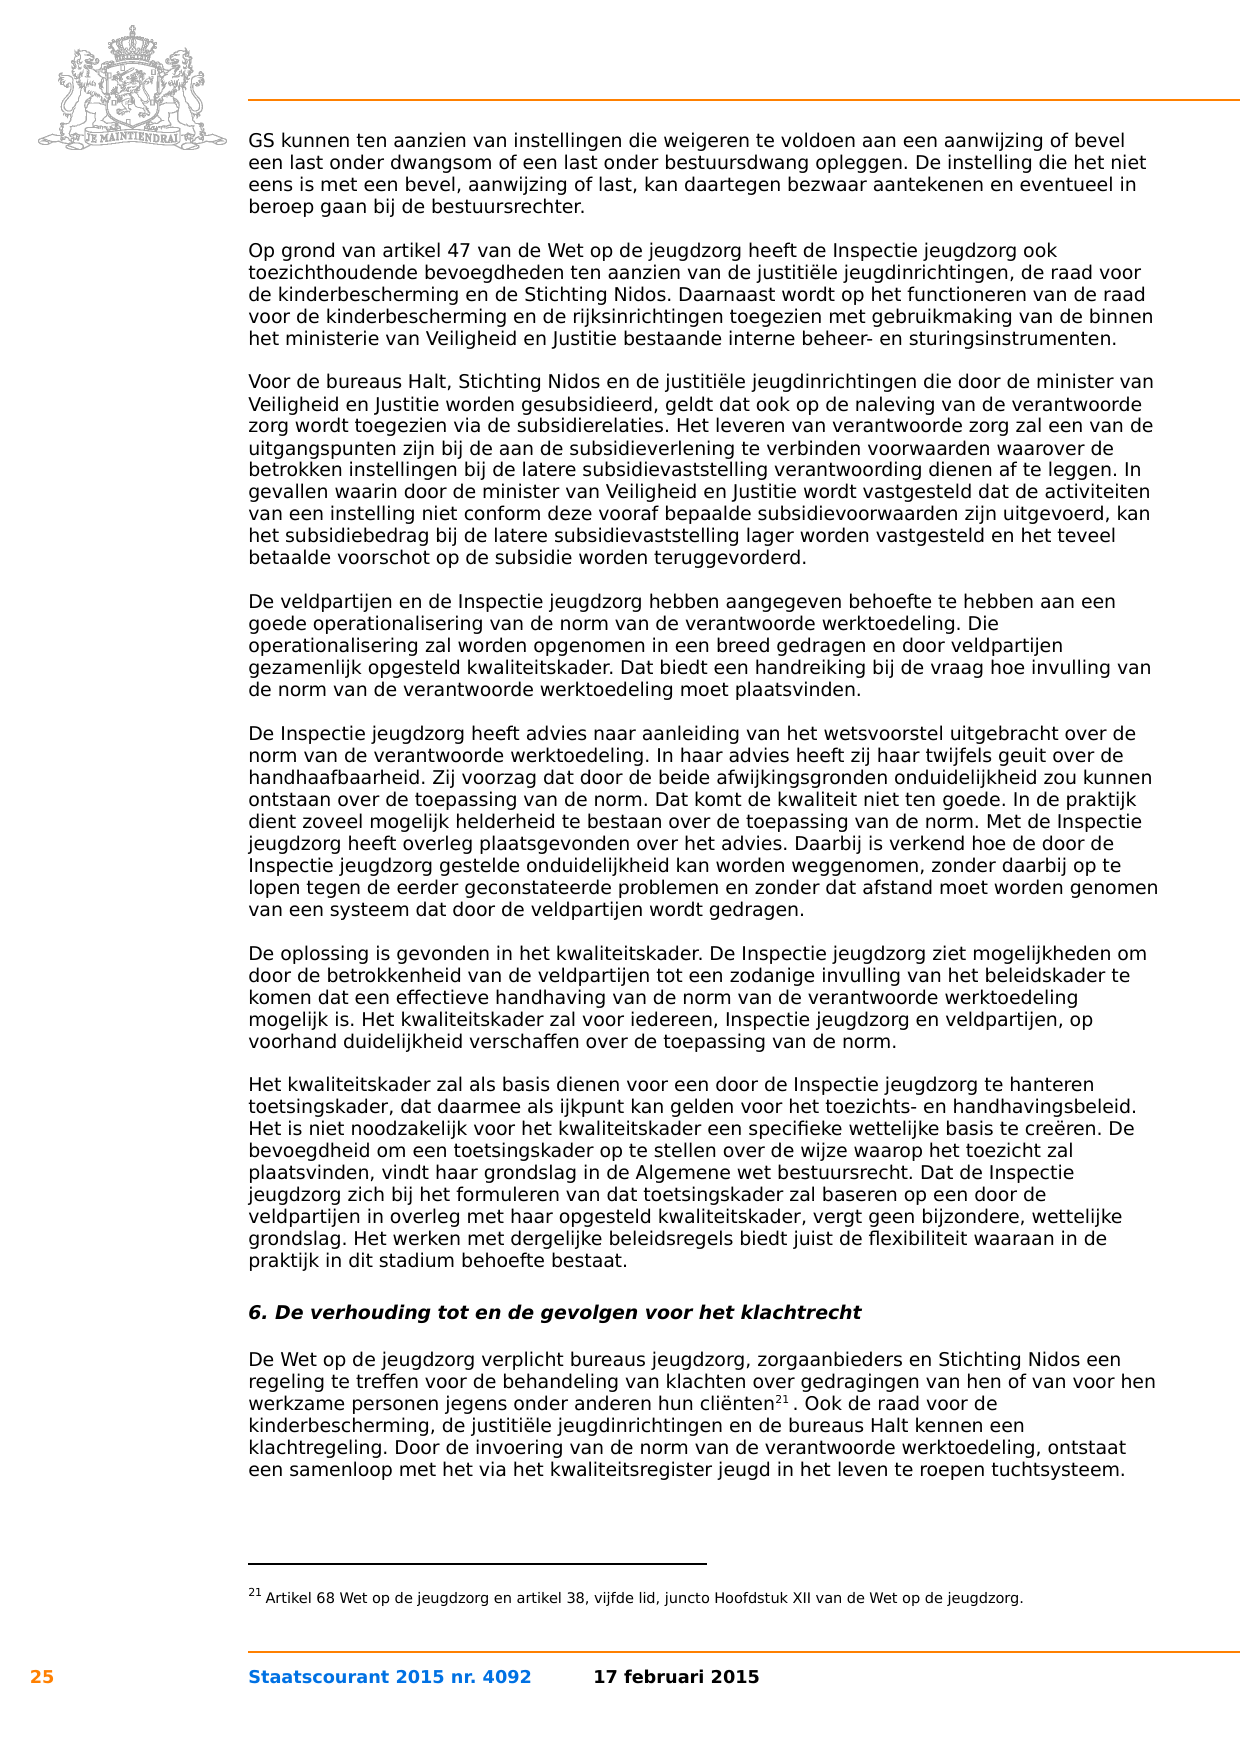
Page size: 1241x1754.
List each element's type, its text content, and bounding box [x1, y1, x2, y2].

text De veldpartijen en de Inspectie jeugdzorg hebben aangegeven behoefte te hebben aan een goede operationalisering van de norm van de verantwoorde werktoedeling. Die operationalisering zal worden opgenomen in een breed gedragen en door veldpartijen gezamenlijk opgesteld kwaliteitskader. Dat biedt een handreiking bij de vraag hoe invulling van de norm van de verantwoorde werktoedeling moet plaatsvinden. [248, 591, 1163, 701]
text GS kunnen ten aanzien van instellingen die weigeren te voldoen aan een aanwijzing of bevel een last onder dwangsom of een last onder bestuursdwang opleggen. De instelling die het niet eens is met een bevel, aanwijzing of last, kan daartegen bezwaar aantekenen en eventueel in beroep gaan bij de bestuursrechter. [248, 130, 1163, 218]
text De oplossing is gevonden in het kwaliteitskader. De Inspectie jeugdzorg ziet mogelijkheden om door de betrokkenheid van de veldpartijen tot een zodanige invulling van het beleidskader te komen dat een effectieve handhaving van de norm van de verantwoorde werktoedeling mogelijk is. Het kwaliteitskader zal voor iedereen, Inspectie jeugdzorg en veldpartijen, op voorhand duidelijkheid verschaffen over de toepassing van de norm. [248, 943, 1163, 1052]
subtitle 6. De verhouding tot en de gevolgen voor het klachtrecht [248, 1302, 1163, 1324]
text De Inspectie jeugdzorg heeft advies naar aanleiding van het wetsvoorstel uitgebracht over de norm van de verantwoorde werktoedeling. In haar advies heeft zij haar twijfels geuit over de handhaafbaarheid. Zij voorzag dat door de beide afwijkingsgronden onduidelijkheid zou kunnen ontstaan over de toepassing van de norm. Dat komt de kwaliteit niet ten goede. In de praktijk dient zoveel mogelijk helderheid te bestaan over de toepassing van de norm. Met de Inspectie jeugdzorg heeft overleg plaatsgevonden over het advies. Daarbij is verkend hoe de door de Inspectie jeugdzorg gestelde onduidelijkheid kan worden weggenomen, zonder daarbij op te lopen tegen de eerder geconstateerde problemen en zonder dat afstand moet worden genomen van een systeem dat door de veldpartijen wordt gedragen. [248, 723, 1163, 921]
text Voor de bureaus Halt, Stichting Nidos en de justitiële jeugdinrichtingen die door de minister van Veiligheid en Justitie worden gesubsidieerd, geldt dat ook op de naleving van de verantwoorde zorg wordt toegezien via de subsidierelaties. Het leveren van verantwoorde zorg zal een van de uitgangspunten zijn bij de aan de subsidieverlening te verbinden voorwaarden waarover de betrokken instellingen bij de latere subsidievaststelling verantwoording dienen af te leggen. In gevallen waarin door de minister van Veiligheid en Justitie wordt vastgesteld dat de activiteiten van een instelling niet conform deze vooraf bepaalde subsidievoorwaarden zijn uitgevoerd, kan het subsidiebedrag bij de latere subsidievaststelling lager worden vastgesteld en het teveel betaalde voorschot op de subsidie worden teruggevorderd. [248, 371, 1163, 569]
text De Wet op de jeugdzorg verplicht bureaus jeugdzorg, zorgaanbieders en Stichting Nidos een regeling te treffen voor de behandeling van klachten over gedragingen van hen of van voor hen werkzame personen jegens onder anderen hun cliënten. Ook de raad voor de kinderbescherming, de justitiële jeugdinrichtingen en de bureaus Halt kennen een klachtregeling. Door de invoering van de norm van de verantwoorde werktoedeling, ontstaat een samenloop met het via het kwaliteitsregister jeugd in het leven te roepen tuchtsysteem. [248, 1349, 1163, 1481]
text Op grond van artikel 47 van de Wet op de jeugdzorg heeft de Inspectie jeugdzorg ook toezichthoudende bevoegdheden ten aanzien van de justitiële jeugdinrichtingen, de raad voor de kinderbescherming en de Stichting Nidos. Daarnaast wordt op het functioneren van de raad voor de kinderbescherming en de rijksinrichtingen toegezien met gebruikmaking van de binnen het ministerie van Veiligheid en Justitie bestaande interne beheer- en sturingsinstrumenten. [248, 240, 1163, 349]
text Het kwaliteitskader zal als basis dienen voor een door de Inspectie jeugdzorg te hanteren toetsingskader, dat daarmee als ijkpunt kan gelden voor het toezichts- en handhavingsbeleid. Het is niet noodzakelijk voor het kwaliteitskader een specifieke wettelijke basis te creëren. De bevoegdheid om een toetsingskader op te stellen over de wijze waarop het toezicht zal plaatsvinden, vindt haar grondslag in de Algemene wet bestuursrecht. Dat de Inspectie jeugdzorg zich bij het formuleren van dat toetsingskader zal baseren op een door de veldpartijen in overleg met haar opgesteld kwaliteitskader, vergt geen bijzondere, wettelijke grondslag. Het werken met dergelijke beleidsregels biedt juist de flexibiliteit waaraan in de praktijk in dit stadium behoefte bestaat. [248, 1074, 1163, 1272]
picture [38, 25, 227, 150]
text Artikel 68 Wet op de jeugdzorg en artikel 38, vijfde lid, juncto Hoofdstuk XII van de Wet op de jeugdzorg. [248, 1586, 1163, 1608]
